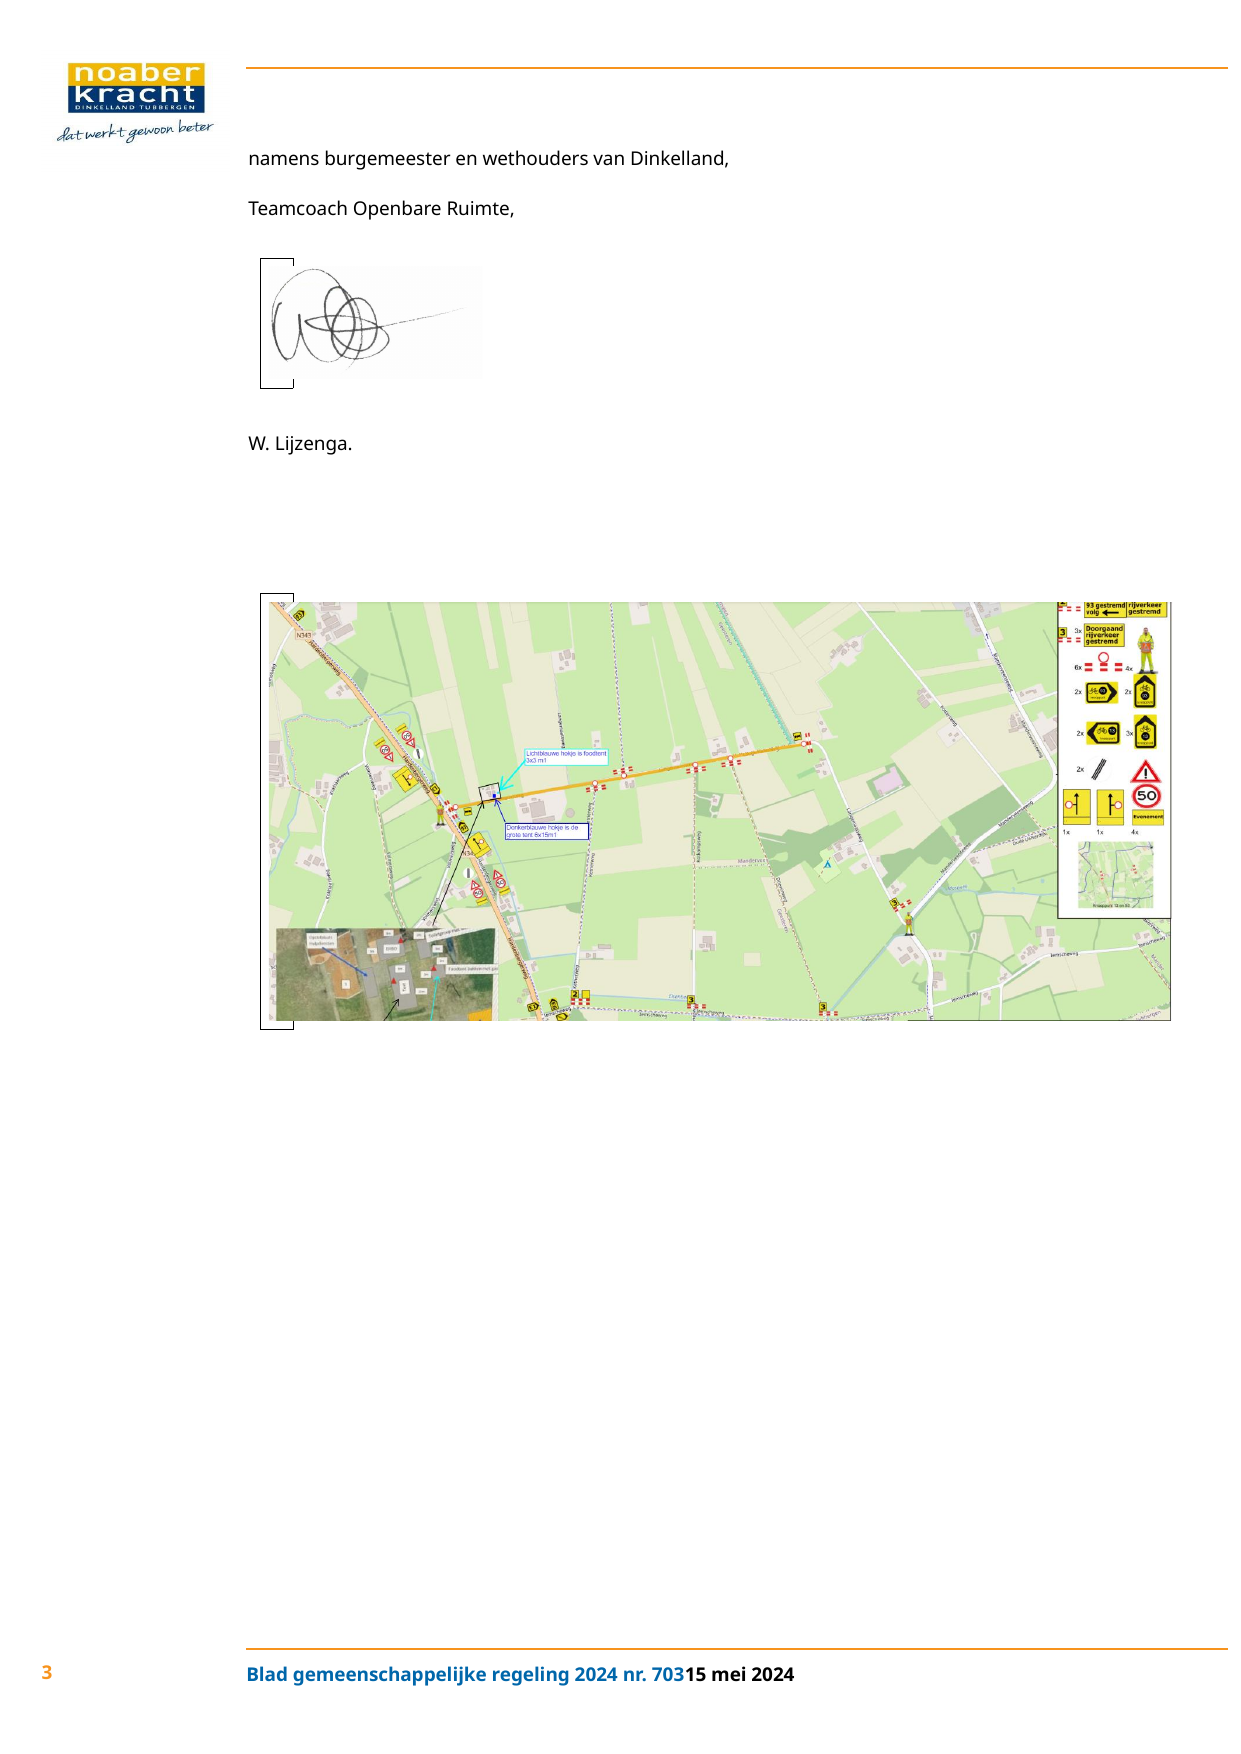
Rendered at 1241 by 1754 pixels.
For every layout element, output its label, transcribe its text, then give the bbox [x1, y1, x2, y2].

picture [41, 47, 231, 172]
text Teamcoach Openbare Ruimte, [248, 196, 1152, 221]
text namens burgemeester en wethouders van Dinkelland, [248, 145, 1152, 171]
picture [268, 266, 483, 379]
picture [268, 602, 1173, 1021]
text W. Lijzenga. [248, 430, 1152, 456]
